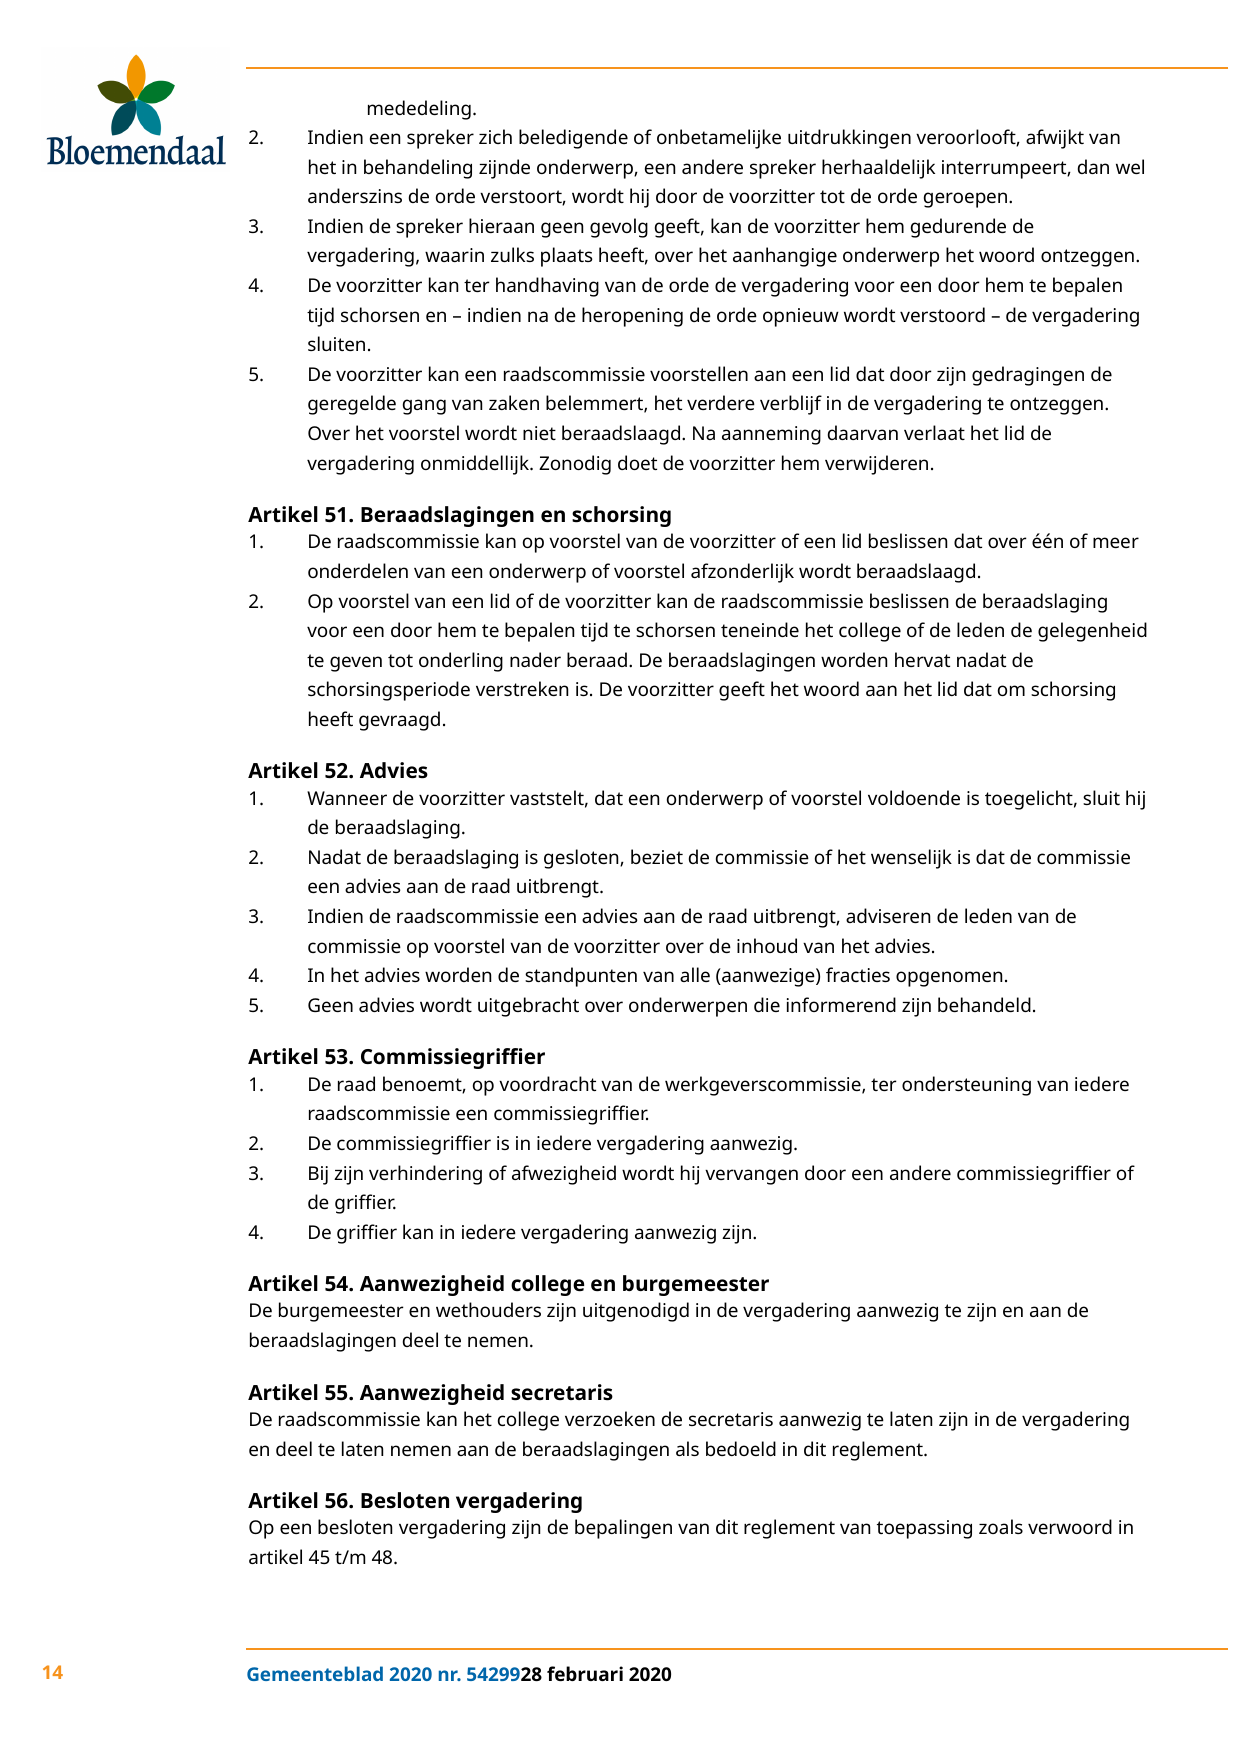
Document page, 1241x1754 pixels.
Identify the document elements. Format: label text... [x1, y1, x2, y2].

text Artikel 53. Commissiegriffier [248, 1042, 1152, 1071]
list De commissiegriffier is in iedere vergadering aanwezig. [248, 1130, 1152, 1156]
list De raadscommissie kan op voorstel van de voorzitter of een lid beslissen dat over één of meer onderdelen van een onderwerp of voorstel afzonderlijk wordt beraadslaagd. [248, 529, 1152, 584]
list Wanneer de voorzitter vaststelt, dat een onderwerp of voorstel voldoende is toegelicht, sluit hij de beraadslaging. [248, 785, 1152, 840]
list De griffier kan in iedere vergadering aanwezig zijn. [248, 1219, 1152, 1244]
list Nadat de beraadslaging is gesloten, beziet de commissie of het wenselijk is dat de commissie een advies aan de raad uitbrengt. [248, 844, 1152, 899]
picture [41, 47, 231, 172]
list De raad benoemt, op voordracht van de werkgeverscommissie, ter ondersteuning van iedere raadscommissie een commissiegriffier. [248, 1071, 1152, 1126]
text De raadscommissie kan het college verzoeken de secretaris aanwezig te laten zijn in de vergadering en deel te laten nemen aan de beraadslagingen als bedoeld in dit reglement. [248, 1406, 1152, 1461]
list Geen advies wordt uitgebracht over onderwerpen die informerend zijn behandeld. [248, 992, 1152, 1018]
list Bij zijn verhindering of afwezigheid wordt hij vervangen door een andere commissiegriffier of de griffier. [248, 1160, 1152, 1215]
text Artikel 56. Besloten vergadering [248, 1486, 1152, 1514]
list De voorzitter kan een raadscommissie voorstellen aan een lid dat door zijn gedragingen de geregelde gang van zaken belemmert, het verdere verblijf in de vergadering te ontzeggen. Over het voorstel wordt niet beraadslaagd. Na aanneming daarvan verlaat het lid de vergadering onmiddellijk. Zonodig doet de voorzitter hem verwijderen. [248, 361, 1152, 476]
list Indien de spreker hieraan geen gevolg geeft, kan de voorzitter hem gedurende de vergadering, waarin zulks plaats heeft, over het aanhangige onderwerp het woord ontzeggen. [248, 213, 1152, 268]
text Artikel 51. Beraadslagingen en schorsing [248, 500, 1152, 529]
list In het advies worden de standpunten van alle (aanwezige) fracties opgenomen. [248, 962, 1152, 988]
text De burgemeester en wethouders zijn uitgenodigd in de vergadering aanwezig te zijn en aan de beraadslagingen deel te nemen. [248, 1298, 1152, 1353]
list Indien een spreker zich beledigende of onbetamelijke uitdrukkingen veroorlooft, afwijkt van het in behandeling zijnde onderwerp, een andere spreker herhaaldelijk interrumpeert, dan wel anderszins de orde verstoort, wordt hij door de voorzitter tot de orde geroepen. [248, 124, 1152, 209]
list De voorzitter kan ter handhaving van de orde de vergadering voor een door hem te bepalen tijd schorsen en – indien na de heropening de orde opnieuw wordt verstoord – de vergadering sluiten. [248, 272, 1152, 357]
text Op een besloten vergadering zijn de bepalingen van dit reglement van toepassing zoals verwoord in artikel 45 t/m 48. [248, 1514, 1152, 1570]
list Indien de raadscommissie een advies aan de raad uitbrengt, adviseren de leden van de commissie op voorstel van de voorzitter over de inhoud van het advies. [248, 903, 1152, 959]
text Artikel 52. Advies [248, 757, 1152, 785]
list Op voorstel van een lid of de voorzitter kan de raadscommissie beslissen de beraadslaging voor een door hem te bepalen tijd te schorsen teneinde het college of de leden de gelegenheid te geven tot onderling nader beraad. De beraadslagingen worden hervat nadat de schorsingsperiode verstreken is. De voorzitter geeft het woord aan het lid dat om schorsing heeft gevraagd. [248, 588, 1152, 732]
text Artikel 55. Aanwezigheid secretaris [248, 1378, 1152, 1406]
list mededeling. [307, 95, 1152, 121]
text Artikel 54. Aanwezigheid college en burgemeester [248, 1269, 1152, 1298]
